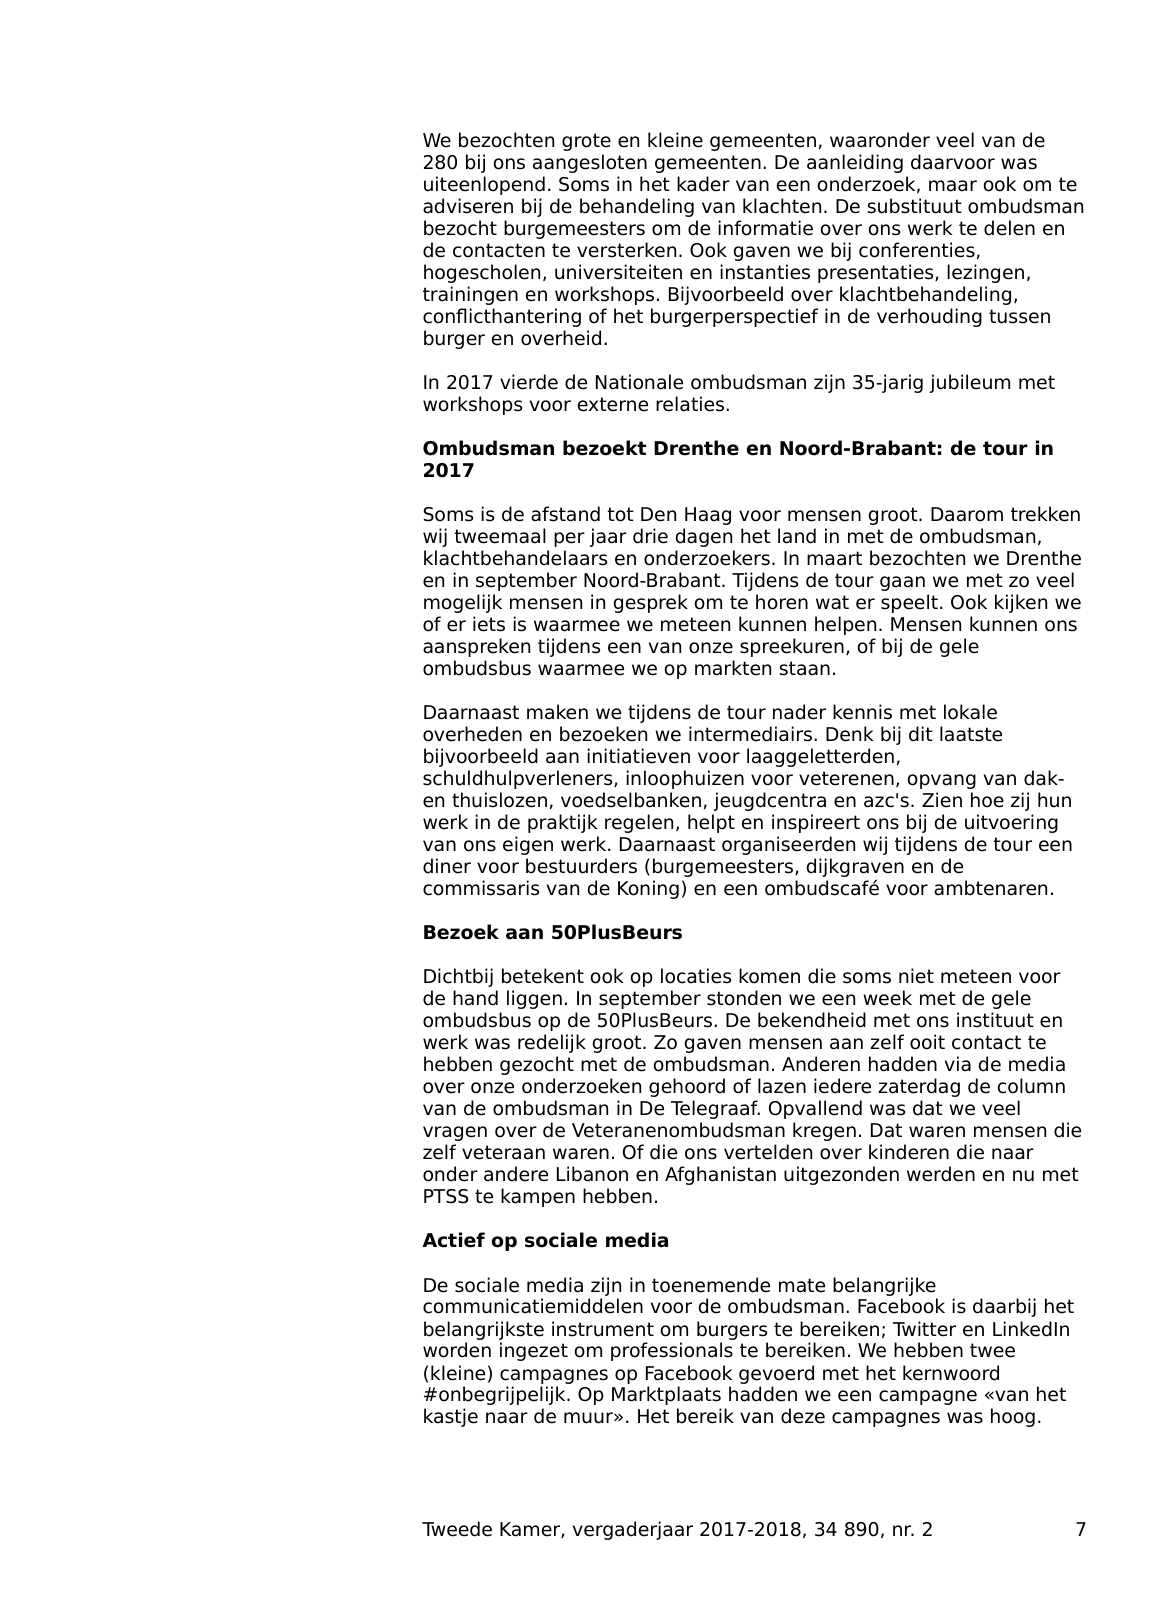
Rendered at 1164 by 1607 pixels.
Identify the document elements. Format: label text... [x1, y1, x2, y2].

text We bezochten grote en kleine gemeenten, waaronder veel van de 280 bij ons aangesloten gemeenten. De aanleiding daarvoor was uiteenlopend. Soms in het kader van een onderzoek, maar ook om te adviseren bij de behandeling van klachten. De substituut ombudsman bezocht burgemeesters om de informatie over ons werk te delen en de contacten te versterken. Ook gaven we bij conferenties, hogescholen, universiteiten en instanties presentaties, lezingen, trainingen en workshops. Bijvoorbeeld over klachtbehandeling, conflicthantering of het burgerperspectief in de verhouding tussen burger en overheid. [422, 130, 1087, 350]
subtitle Bezoek aan 50PlusBeurs [422, 922, 1087, 944]
text In 2017 vierde de Nationale ombudsman zijn 35-jarig jubileum met workshops voor externe relaties. [422, 372, 1087, 416]
text Daarnaast maken we tijdens de tour nader kennis met lokale overheden en bezoeken we intermediairs. Denk bij dit laatste bijvoorbeeld aan initiatieven voor laaggeletterden, schuldhulpverleners, inloophuizen voor veterenen, opvang van dak- en thuislozen, voedselbanken, jeugdcentra en azc's. Zien hoe zij hun werk in de praktijk regelen, helpt en inspireert ons bij de uitvoering van ons eigen werk. Daarnaast organiseerden wij tijdens de tour een diner voor bestuurders (burgemeesters, dijkgraven en de commissaris van de Koning) en een ombudscafé voor ambtenaren. [422, 702, 1087, 900]
subtitle Actief op sociale media [422, 1230, 1087, 1252]
text Dichtbij betekent ook op locaties komen die soms niet meteen voor de hand liggen. In september stonden we een week met de gele ombudsbus op de 50PlusBeurs. De bekendheid met ons instituut en werk was redelijk groot. Zo gaven mensen aan zelf ooit contact te hebben gezocht met de ombudsman. Anderen hadden via de media over onze onderzoeken gehoord of lazen iedere zaterdag de column van de ombudsman in De Telegraaf. Opvallend was dat we veel vragen over de Veteranenombudsman kregen. Dat waren mensen die zelf veteraan waren. Of die ons vertelden over kinderen die naar onder andere Libanon en Afghanistan uitgezonden werden en nu met PTSS te kampen hebben. [422, 966, 1087, 1208]
text De sociale media zijn in toenemende mate belangrijke communicatiemiddelen voor de ombudsman. Facebook is daarbij het belangrijkste instrument om burgers te bereiken; Twitter en LinkedIn worden ingezet om professionals te bereiken. We hebben twee (kleine) campagnes op Facebook gevoerd met het kernwoord #onbegrijpelijk. Op Marktplaats hadden we een campagne «van het kastje naar de muur». Het bereik van deze campagnes was hoog. [422, 1274, 1087, 1428]
subtitle Ombudsman bezoekt Drenthe en Noord-Brabant: de tour in 2017 [422, 438, 1087, 482]
text Soms is de afstand tot Den Haag voor mensen groot. Daarom trekken wij tweemaal per jaar drie dagen het land in met de ombudsman, klachtbehandelaars en onderzoekers. In maart bezochten we Drenthe en in september Noord-Brabant. Tijdens de tour gaan we met zo veel mogelijk mensen in gesprek om te horen wat er speelt. Ook kijken we of er iets is waarmee we meteen kunnen helpen. Mensen kunnen ons aanspreken tijdens een van onze spreekuren, of bij de gele ombudsbus waarmee we op markten staan. [422, 504, 1087, 680]
